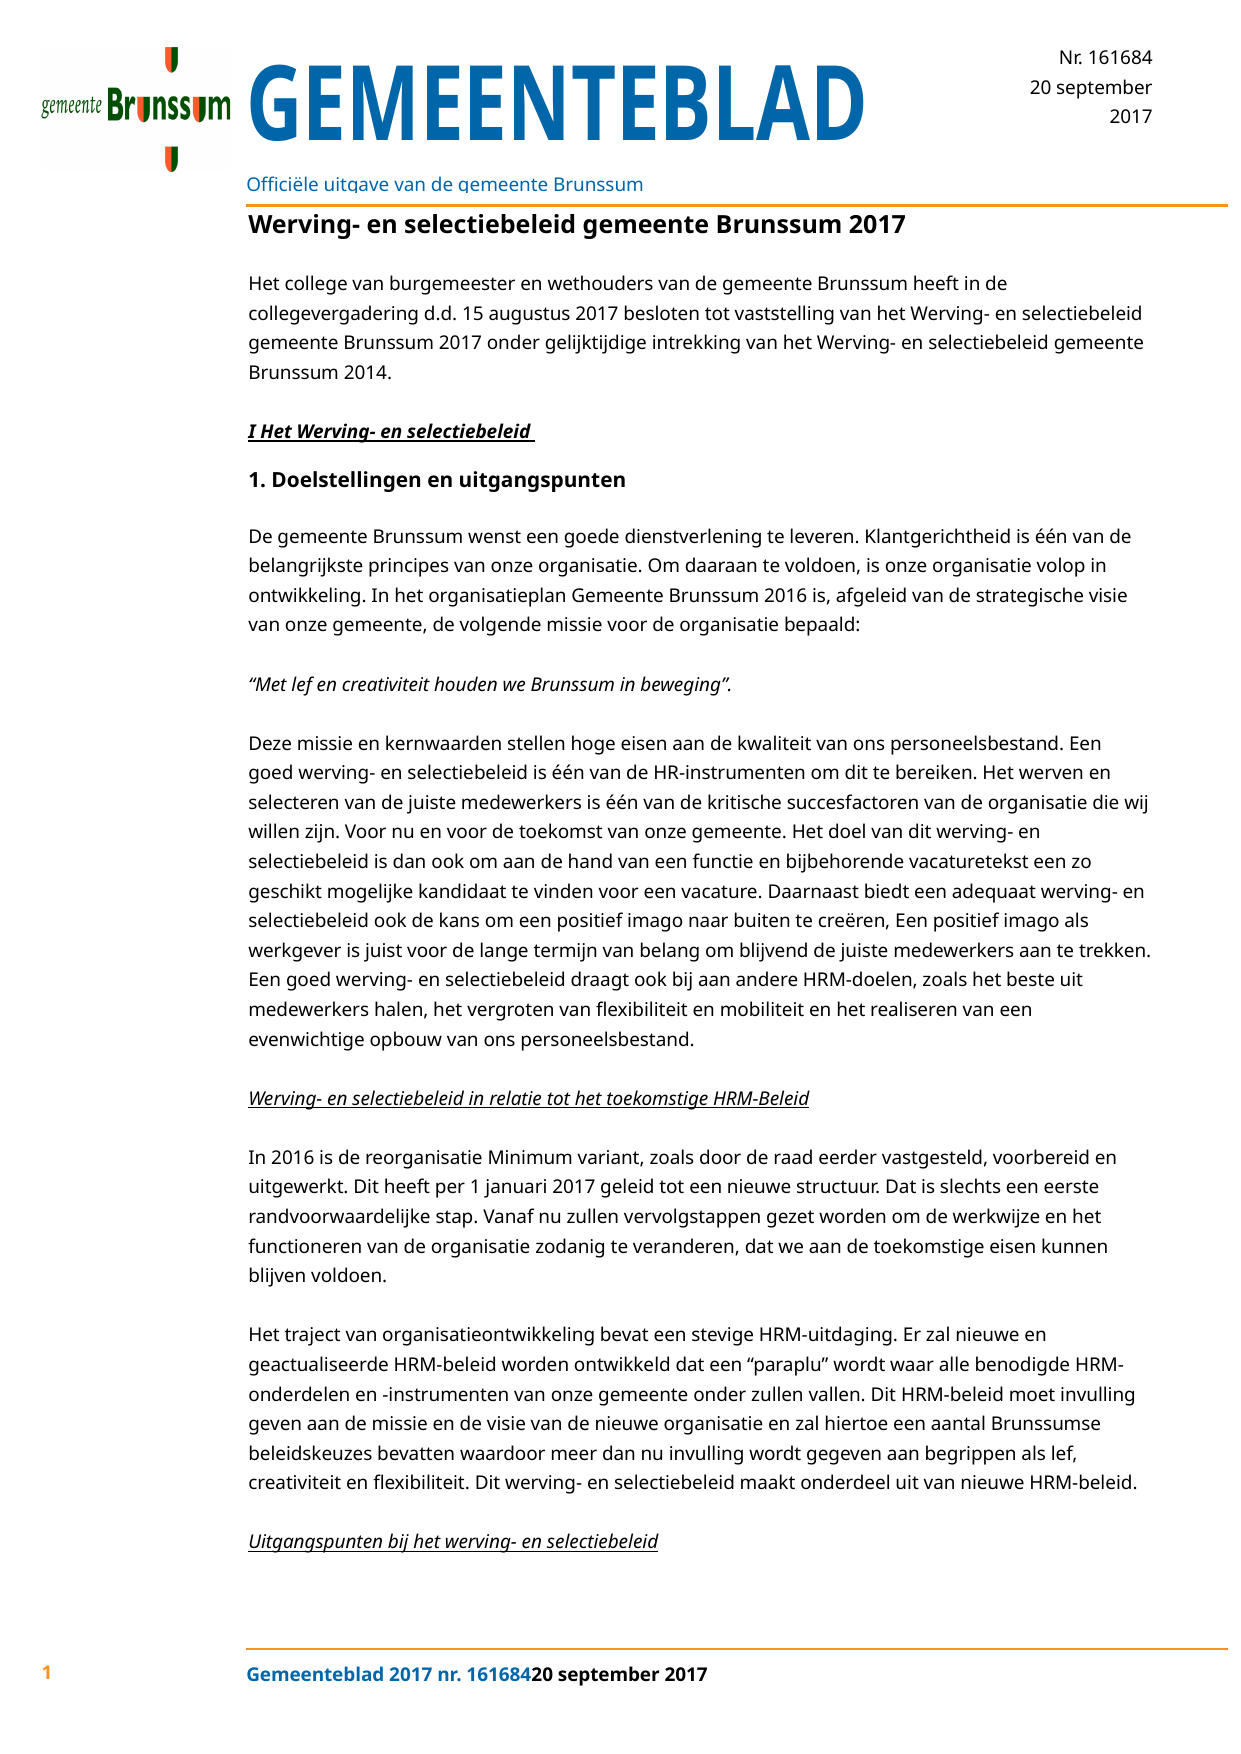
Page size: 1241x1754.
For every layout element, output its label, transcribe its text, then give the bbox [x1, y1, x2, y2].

text 1. Doelstellingen en uitgangspunten [248, 465, 1152, 493]
text Werving- en selectiebeleid in relatie tot het toekomstige HRM-Beleid [248, 1085, 1152, 1111]
text “Met lef en creativiteit houden we Brunssum in beweging”. [248, 671, 1152, 696]
text Uitgangspunten bij het werving- en selectiebeleid [248, 1529, 1152, 1554]
text Deze missie en kernwaarden stellen hoge eisen aan de kwaliteit van ons personeelsbestand. Een goed werving- en selectiebeleid is één van de HR-instrumenten om dit te bereiken. Het werven en selecteren van de juiste medewerkers is één van de kritische succesfactoren van de organisatie die wij willen zijn. Voor nu en voor de toekomst van onze gemeente. Het doel van dit werving- en selectiebeleid is dan ook om aan de hand van een functie en bijbehorende vacaturetekst een zo geschikt mogelijke kandidaat te vinden voor een vacature. Daarnaast biedt een adequaat werving- en selectiebeleid ook de kans om een positief imago naar buiten te creëren, Een positief imago als werkgever is juist voor de lange termijn van belang om blijvend de juiste medewerkers aan te trekken. Een goed werving- en selectiebeleid draagt ook bij aan andere HRM-doelen, zoals het beste uit medewerkers halen, het vergroten van flexibiliteit en mobiliteit en het realiseren van een evenwichtige opbouw van ons personeelsbestand. [248, 730, 1152, 1051]
picture [41, 47, 231, 172]
text In 2016 is de reorganisatie Minimum variant, zoals door de raad eerder vastgesteld, voorbereid en uitgewerkt. Dit heeft per 1 januari 2017 geleid tot een nieuwe structuur. Dat is slechts een eerste randvoorwaardelijke stap. Vanaf nu zullen vervolgstappen gezet worden om de werkwijze en het functioneren van de organisatie zodanig te veranderen, dat we aan de toekomstige eisen kunnen blijven voldoen. [248, 1144, 1152, 1288]
text Het college van burgemeester en wethouders van de gemeente Brunssum heeft in de collegevergadering d.d. 15 augustus 2017 besloten tot vaststelling van het Werving- en selectiebeleid gemeente Brunssum 2017 onder gelijktijdige intrekking van het Werving- en selectiebeleid gemeente Brunssum 2014. [248, 270, 1152, 385]
text I Het Werving- en selectiebeleid [248, 418, 1152, 444]
text De gemeente Brunssum wenst een goede dienstverlening te leveren. Klantgerichtheid is één van de belangrijkste principes van onze organisatie. Om daaraan te voldoen, is onze organisatie volop in ontwikkeling. In het organisatieplan Gemeente Brunssum 2016 is, afgeleid van de strategische visie van onze gemeente, de volgende missie voor de organisatie bepaald: [248, 523, 1152, 637]
text Werving- en selectiebeleid gemeente Brunssum 2017 [248, 207, 1152, 241]
text Het traject van organisatieontwikkeling bevat een stevige HRM-uitdaging. Er zal nieuwe en geactualiseerde HRM-beleid worden ontwikkeld dat een “paraplu” wordt waar alle benodigde HRM-onderdelen en -instrumenten van onze gemeente onder zullen vallen. Dit HRM-beleid moet invulling geven aan de missie en de visie van de nieuwe organisatie en zal hiertoe een aantal Brunssumse beleidskeuzes bevatten waardoor meer dan nu invulling wordt gegeven aan begrippen als lef, creativiteit en flexibiliteit. Dit werving- en selectiebeleid maakt onderdeel uit van nieuwe HRM-beleid. [248, 1322, 1152, 1495]
